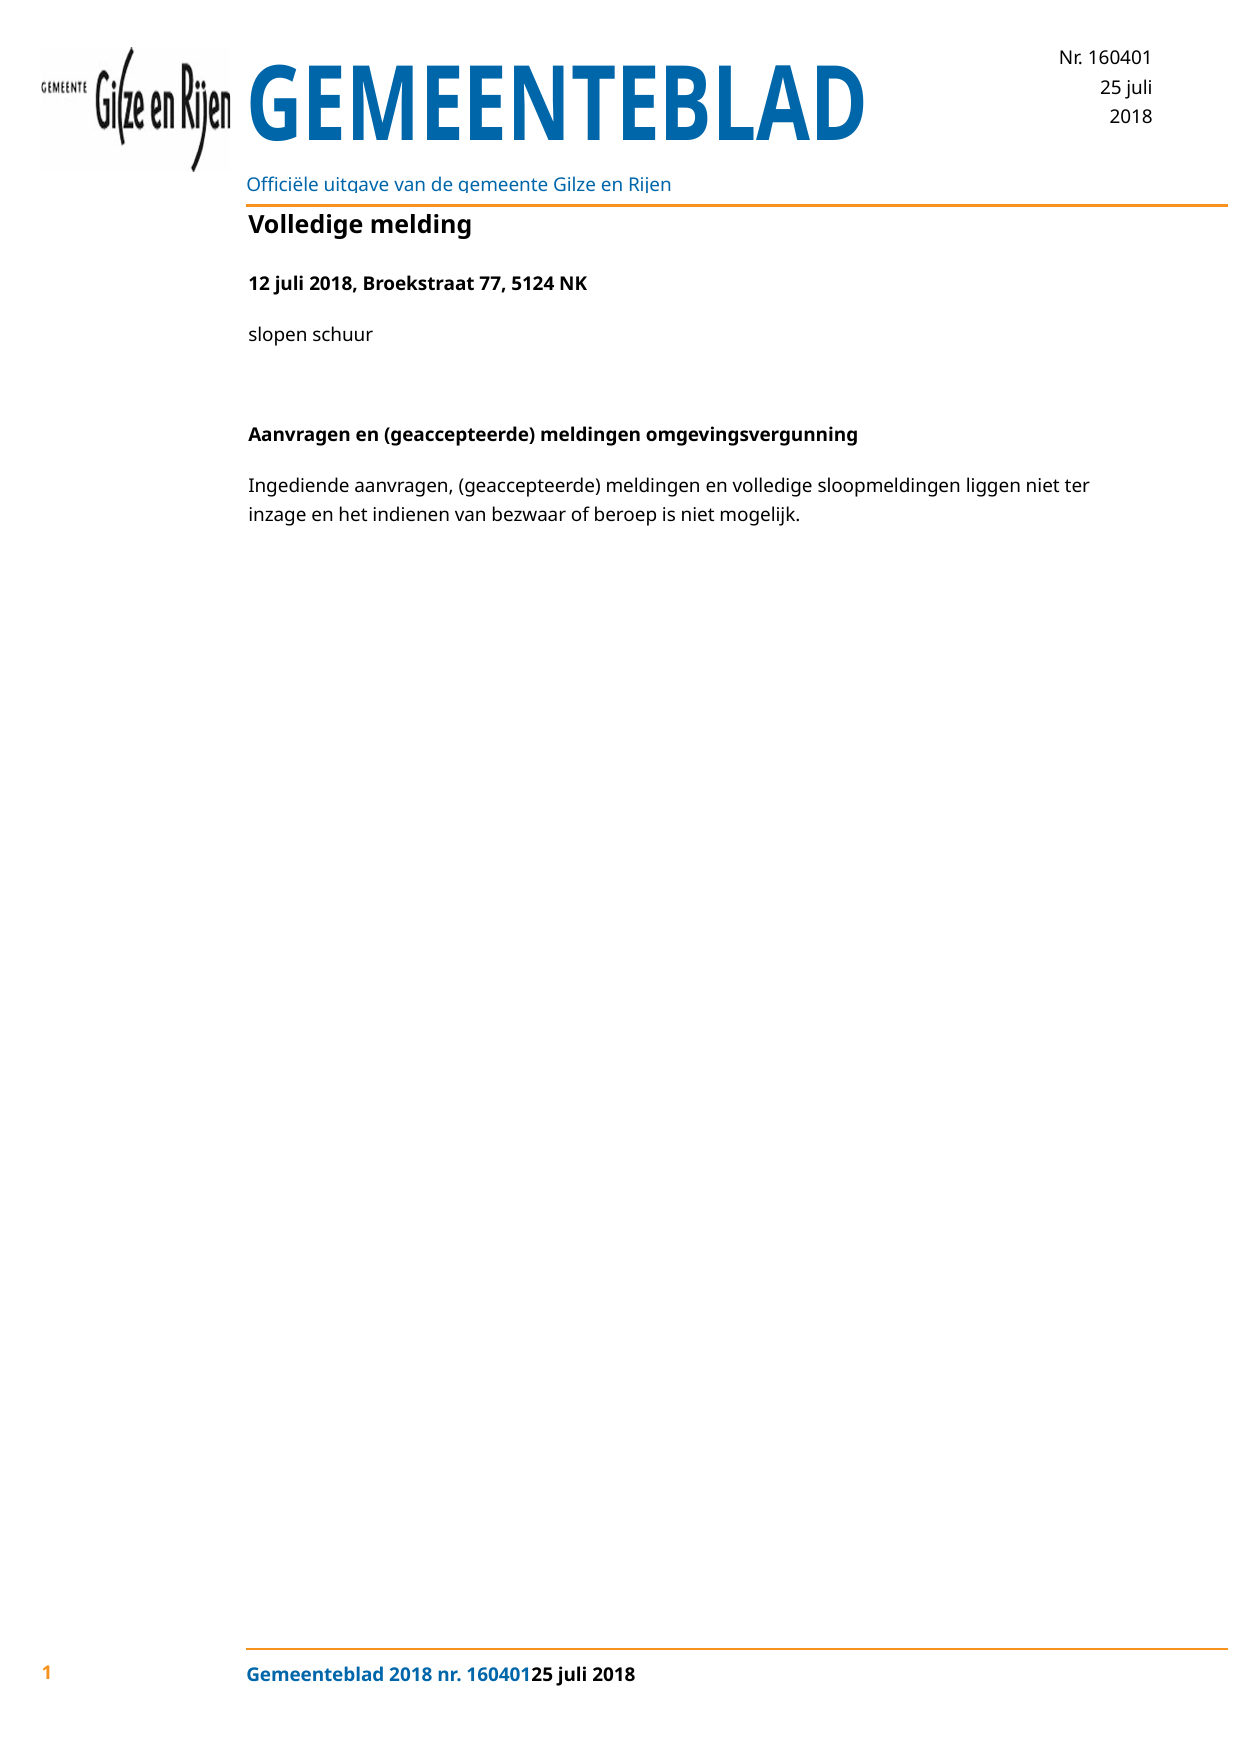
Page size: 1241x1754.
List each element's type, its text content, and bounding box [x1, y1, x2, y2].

text slopen schuur [248, 321, 1152, 346]
text 12 juli 2018, Broekstraat 77, 5124 NK [248, 270, 1152, 296]
picture [41, 47, 231, 172]
text Ingediende aanvragen, (geaccepteerde) meldingen en volledige sloopmeldingen liggen niet ter inzage en het indienen van bezwaar of beroep is niet mogelijk. [248, 472, 1152, 527]
text Aanvragen en (geaccepteerde) meldingen omgevingsvergunning [248, 422, 1152, 447]
text Volledige melding [248, 207, 1152, 241]
